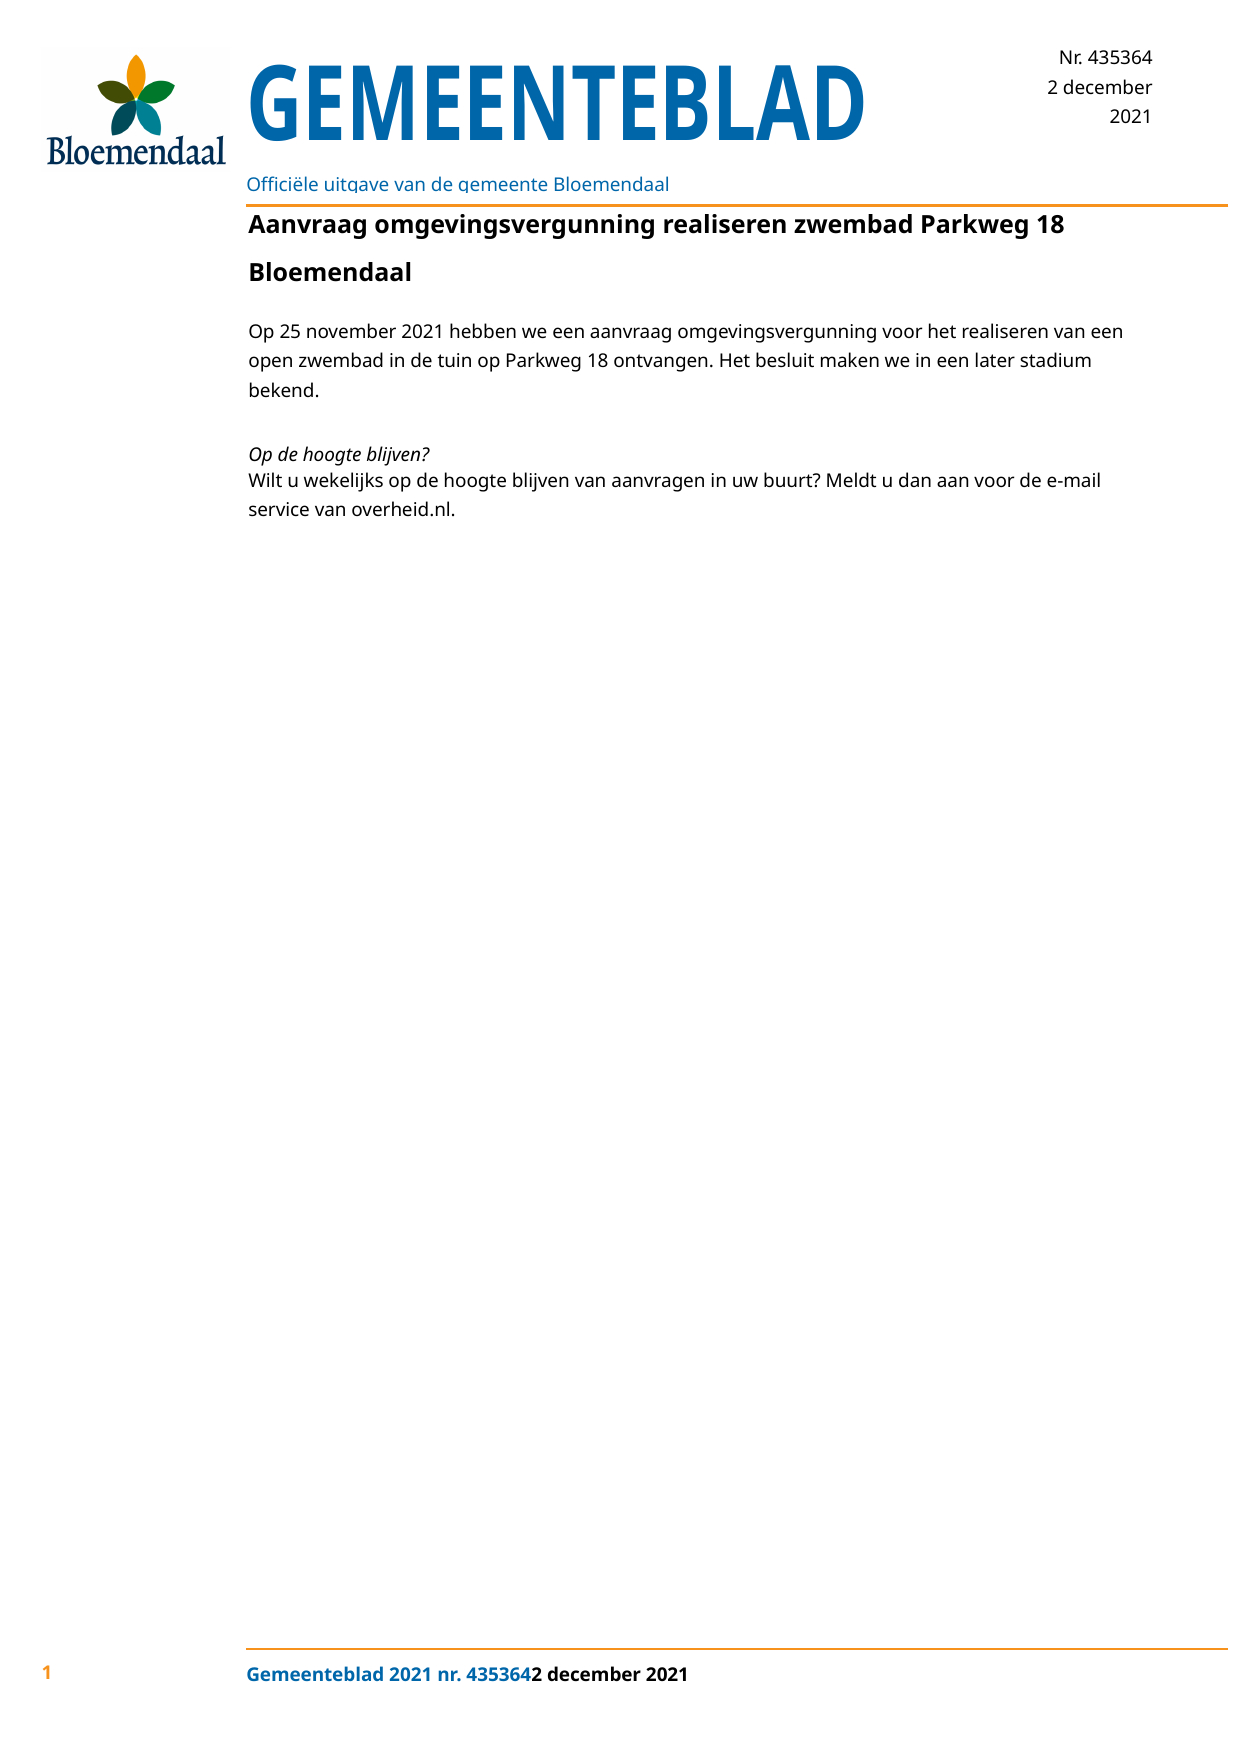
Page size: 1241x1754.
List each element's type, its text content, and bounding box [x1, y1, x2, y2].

text Wilt u wekelijks op de hoogte blijven van aanvragen in uw buurt? Meldt u dan aan voor de e-mail service van overheid.nl. [248, 467, 1152, 522]
text Op de hoogte blijven? [248, 441, 1152, 467]
text Aanvraag omgevingsvergunning realiseren zwembad Parkweg 18 Bloemendaal [248, 207, 1152, 288]
text Op 25 november 2021 hebben we een aanvraag omgevingsvergunning voor het realiseren van een open zwembad in de tuin op Parkweg 18 ontvangen. Het besluit maken we in een later stadium bekend. [248, 318, 1152, 403]
picture [41, 47, 231, 172]
